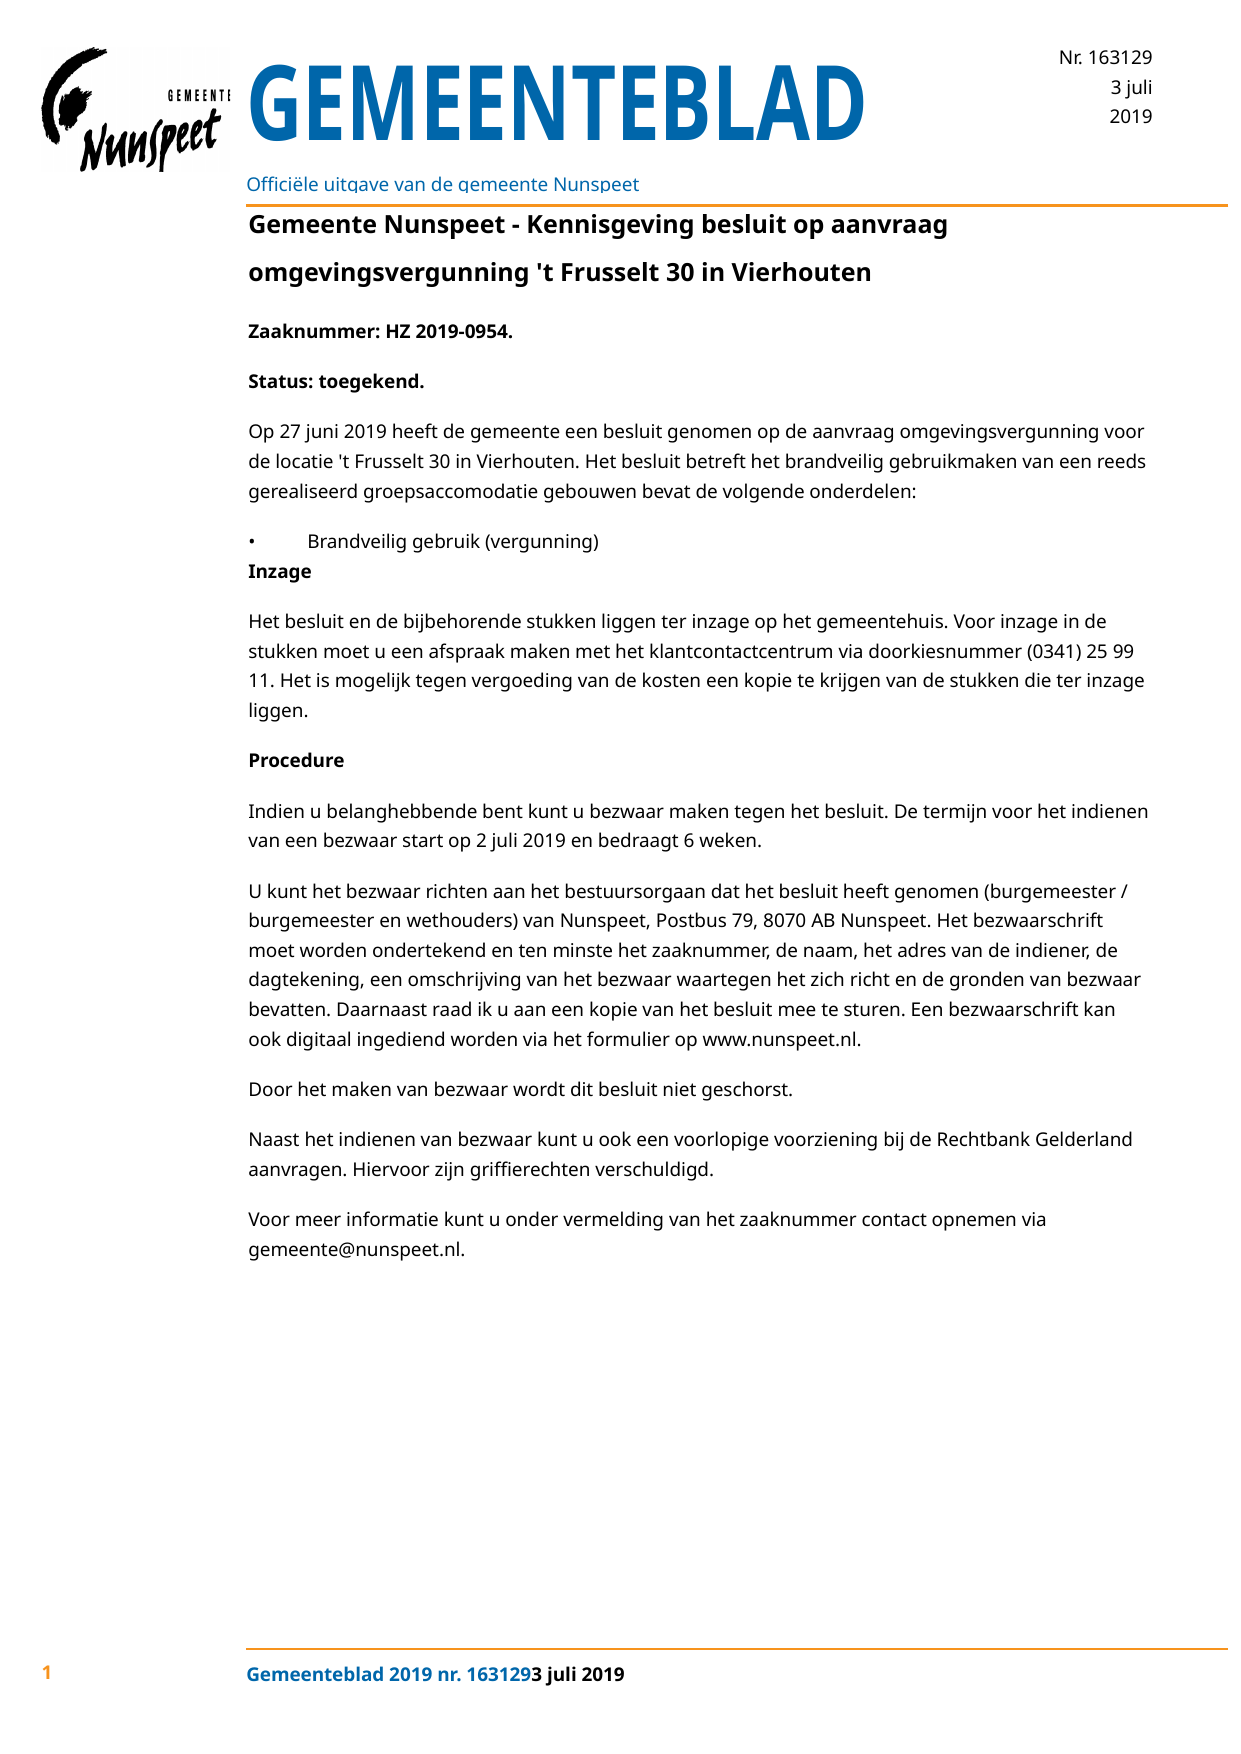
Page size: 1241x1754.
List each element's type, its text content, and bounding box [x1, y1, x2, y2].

text Het besluit en de bijbehorende stukken liggen ter inzage op het gemeentehuis. Voor inzage in de stukken moet u een afspraak maken met het klantcontactcentrum via doorkiesnummer (0341) 25 99 11. Het is mogelijk tegen vergoeding van de kosten een kopie te krijgen van de stukken die ter inzage liggen. [248, 608, 1152, 723]
text Status: toegekend. [248, 368, 1152, 394]
picture [41, 47, 231, 172]
text U kunt het bezwaar richten aan het bestuursorgaan dat het besluit heeft genomen (burgemeester / burgemeester en wethouders) van Nunspeet, Postbus 79, 8070 AB Nunspeet. Het bezwaarschrift moet worden ondertekend en ten minste het zaaknummer, de naam, het adres van de indiener, de dagtekening, een omschrijving van het bezwaar waartegen het zich richt en de gronden van bezwaar bevatten. Daarnaast raad ik u aan een kopie van het besluit mee te sturen. Een bezwaarschrift kan ook digitaal ingediend worden via het formulier op www.nunspeet.nl. [248, 878, 1152, 1052]
text Procedure [248, 747, 1152, 773]
text Zaaknummer: HZ 2019-0954. [248, 318, 1152, 344]
text Door het maken van bezwaar wordt dit besluit niet geschorst. [248, 1076, 1152, 1102]
list Brandveilig gebruik (vergunning) [248, 528, 1152, 554]
text Naast het indienen van bezwaar kunt u ook een voorlopige voorziening bij de Rechtbank Gelderland aanvragen. Hiervoor zijn griffierechten verschuldigd. [248, 1127, 1152, 1182]
text Op 27 juni 2019 heeft de gemeente een besluit genomen op de aanvraag omgevingsvergunning voor de locatie 't Frusselt 30 in Vierhouten. Het besluit betreft het brandveilig gebruikmaken van een reeds gerealiseerd groepsaccomodatie gebouwen bevat de volgende onderdelen: [248, 419, 1152, 504]
text Gemeente Nunspeet - Kennisgeving besluit op aanvraag omgevingsvergunning 't Frusselt 30 in Vierhouten [248, 207, 1152, 288]
text Voor meer informatie kunt u onder vermelding van het zaaknummer contact opnemen via gemeente@nunspeet.nl. [248, 1207, 1152, 1262]
text Inzage [248, 558, 1152, 584]
text Indien u belanghebbende bent kunt u bezwaar maken tegen het besluit. De termijn voor het indienen van een bezwaar start op 2 juli 2019 en bedraagt 6 weken. [248, 798, 1152, 853]
